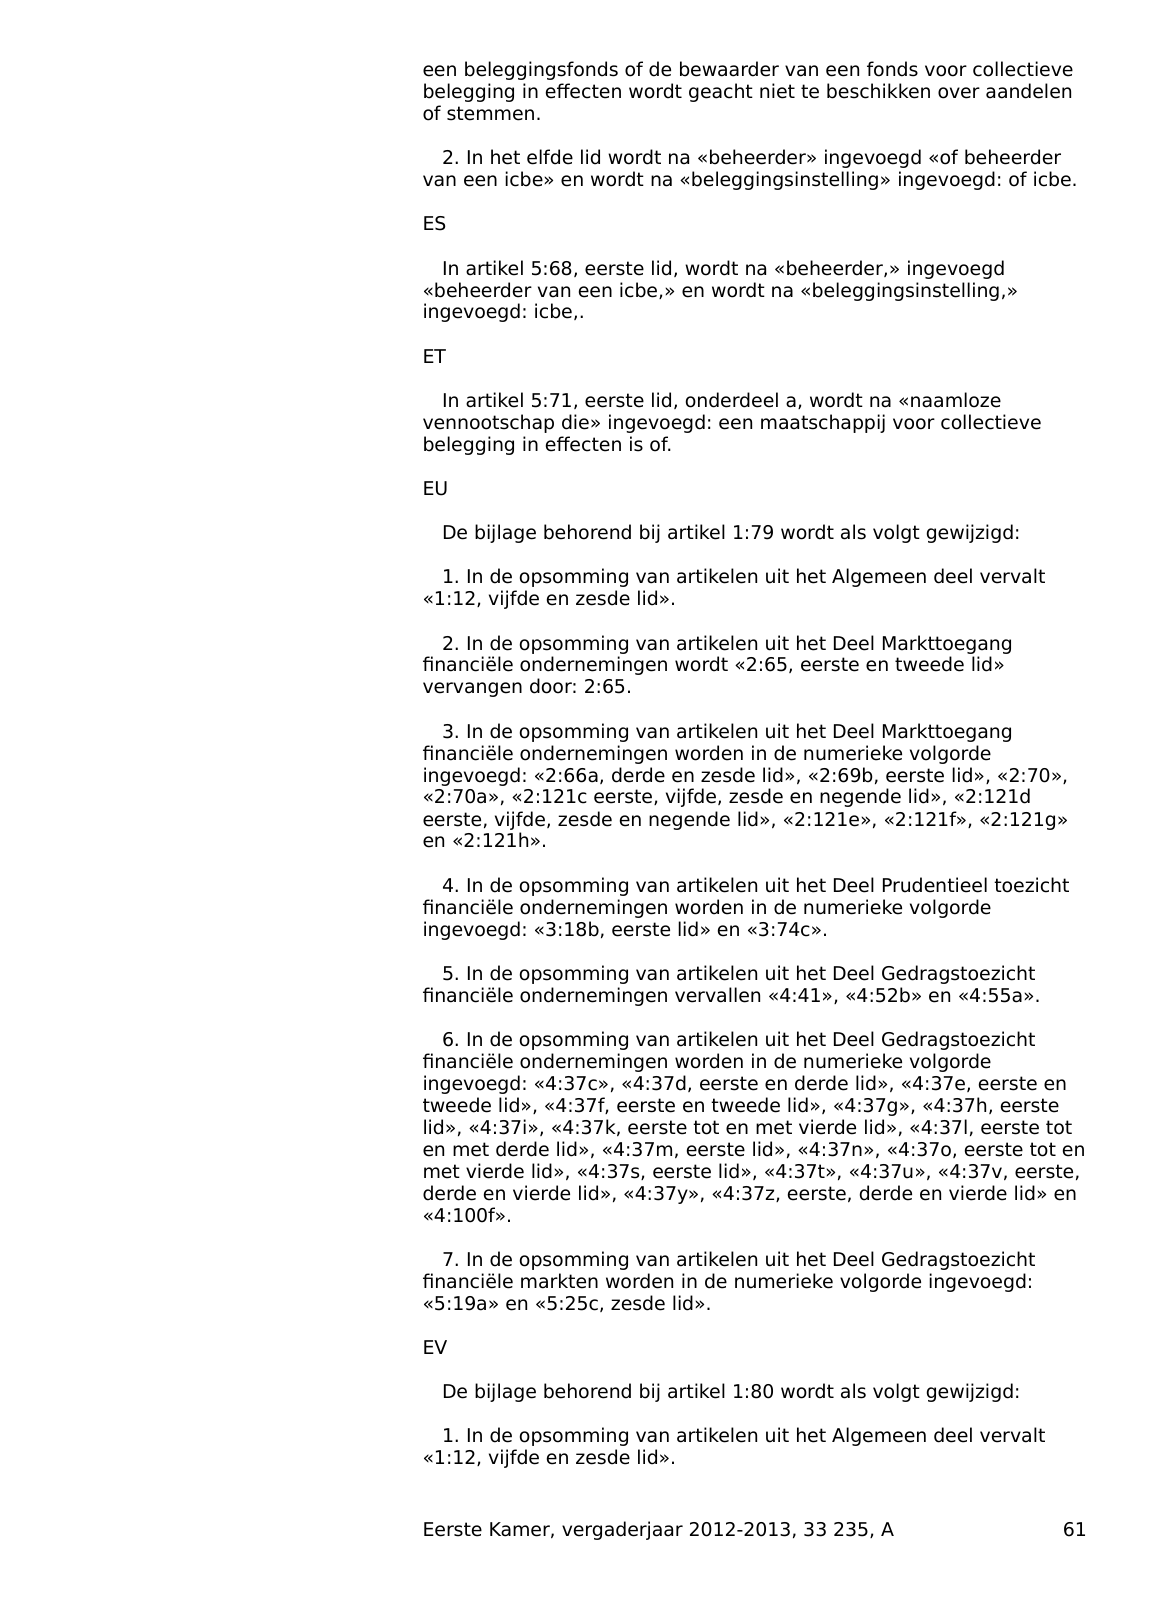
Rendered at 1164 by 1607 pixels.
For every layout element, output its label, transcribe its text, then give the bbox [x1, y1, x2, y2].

text De bijlage behorend bij artikel 1:79 wordt als volgt gewijzigd: [422, 522, 1087, 544]
text 2. In de opsomming van artikelen uit het Deel Markttoegang financiële ondernemingen wordt «2:65, eerste en tweede lid» vervangen door: 2:65. [422, 632, 1087, 698]
text 6. In de opsomming van artikelen uit het Deel Gedragstoezicht financiële ondernemingen worden in de numerieke volgorde ingevoegd: «4:37c», «4:37d, eerste en derde lid», «4:37e, eerste en tweede lid», «4:37f, eerste en tweede lid», «4:37g», «4:37h, eerste lid», «4:37i», «4:37k, eerste tot en met vierde lid», «4:37l, eerste tot en met derde lid», «4:37m, eerste lid», «4:37n», «4:37o, eerste tot en met vierde lid», «4:37s, eerste lid», «4:37t», «4:37u», «4:37v, eerste, derde en vierde lid», «4:37y», «4:37z, eerste, derde en vierde lid» en «4:100f». [422, 1029, 1087, 1227]
text EV [422, 1337, 1087, 1359]
text 7. In de opsomming van artikelen uit het Deel Gedragstoezicht financiële markten worden in de numerieke volgorde ingevoegd: «5:19a» en «5:25c, zesde lid». [422, 1249, 1087, 1315]
text 5. In de opsomming van artikelen uit het Deel Gedragstoezicht financiële ondernemingen vervallen «4:41», «4:52b» en «4:55a». [422, 963, 1087, 1007]
text 1. In de opsomming van artikelen uit het Algemeen deel vervalt «1:12, vijfde en zesde lid». [422, 1425, 1087, 1469]
text 4. In de opsomming van artikelen uit het Deel Prudentieel toezicht financiële ondernemingen worden in de numerieke volgorde ingevoegd: «3:18b, eerste lid» en «3:74c». [422, 874, 1087, 941]
text ES [422, 213, 1087, 235]
text 3. In de opsomming van artikelen uit het Deel Markttoegang financiële ondernemingen worden in de numerieke volgorde ingevoegd: «2:66a, derde en zesde lid», «2:69b, eerste lid», «2:70», «2:70a», «2:121c eerste, vijfde, zesde en negende lid», «2:121d eerste, vijfde, zesde en negende lid», «2:121e», «2:121f», «2:121g» en «2:121h». [422, 721, 1087, 852]
text In artikel 5:71, eerste lid, onderdeel a, wordt na «naamloze vennootschap die» ingevoegd: een maatschappij voor collectieve belegging in effecten is of. [422, 390, 1087, 456]
text De bijlage behorend bij artikel 1:80 wordt als volgt gewijzigd: [422, 1381, 1087, 1403]
text EU [422, 478, 1087, 500]
text een beleggingsfonds of de bewaarder van een fonds voor collectieve belegging in effecten wordt geacht niet te beschikken over aandelen of stemmen. [422, 59, 1087, 125]
text 2. In het elfde lid wordt na «beheerder» ingevoegd «of beheerder van een icbe» en wordt na «beleggingsinstelling» ingevoegd: of icbe. [422, 147, 1087, 191]
text 1. In de opsomming van artikelen uit het Algemeen deel vervalt «1:12, vijfde en zesde lid». [422, 566, 1087, 610]
text ET [422, 346, 1087, 368]
text In artikel 5:68, eerste lid, wordt na «beheerder,» ingevoegd «beheerder van een icbe,» en wordt na «beleggingsinstelling,» ingevoegd: icbe,. [422, 257, 1087, 323]
